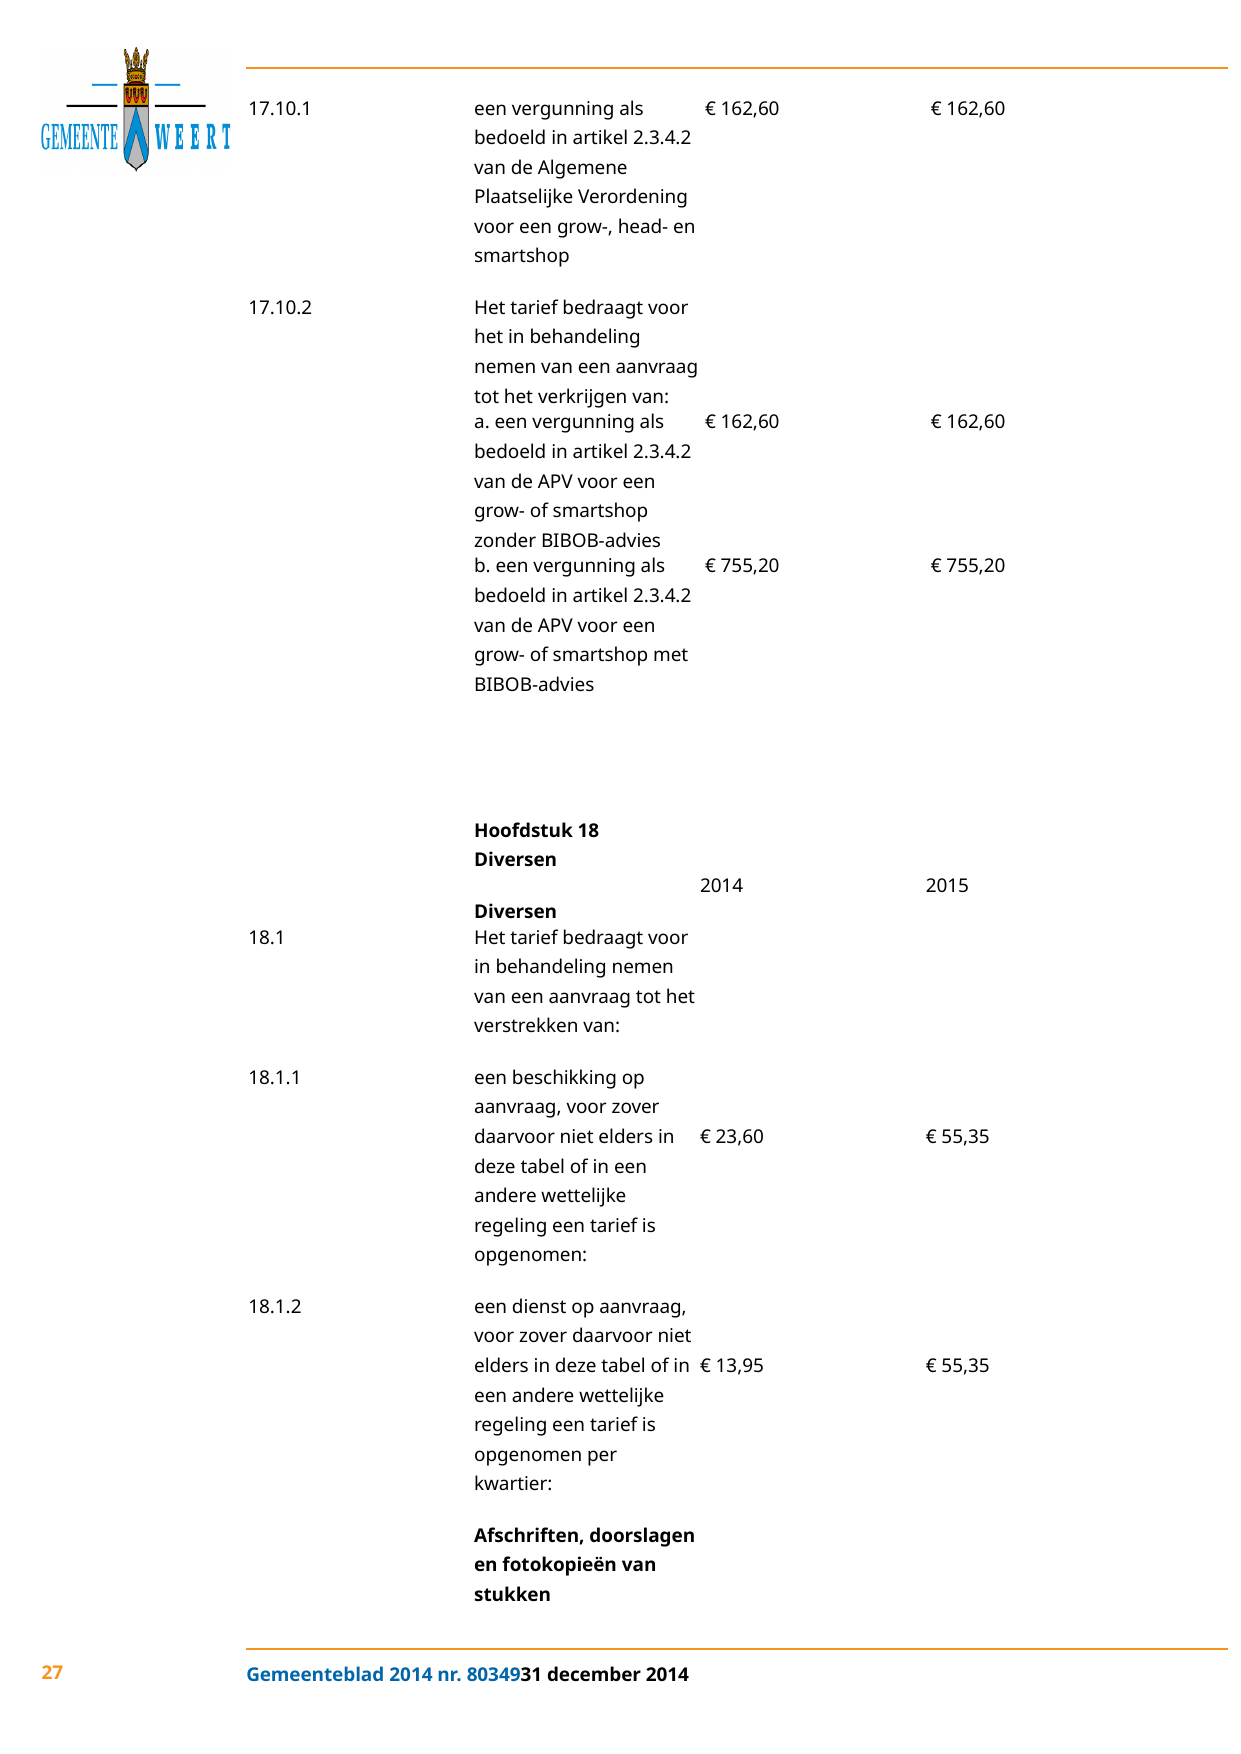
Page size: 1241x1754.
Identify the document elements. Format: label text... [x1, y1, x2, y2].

picture [41, 47, 231, 172]
table_cell [474, 1038, 700, 1064]
table_cell [248, 898, 474, 924]
table_cell [700, 924, 926, 1038]
table_cell 17.10.2 [248, 294, 474, 409]
table_header Hoofdstuk 18 Diversen [474, 817, 700, 872]
table_cell [248, 269, 474, 294]
table_cell 2015 [926, 873, 1152, 898]
table_cell [248, 1038, 474, 1064]
table_cell [700, 1267, 926, 1293]
table_cell a. een vergunning als bedoeld in artikel 2.3.4.2 van de APV voor een grow- of smartshop zonder BIBOB-advies [474, 409, 700, 553]
table_cell [926, 1038, 1152, 1064]
table_cell [248, 409, 474, 553]
table_cell € 162,60 [700, 409, 926, 553]
table_cell [926, 924, 1152, 1038]
table_cell Het tarief bedraagt voor het in behandeling nemen van een aanvraag tot het verkrijgen van: [474, 294, 700, 409]
table_cell [926, 898, 1152, 924]
table_cell Diversen [474, 898, 700, 924]
table_cell € 55,35 [926, 1293, 1152, 1496]
table_cell [474, 1267, 700, 1293]
table_cell [700, 294, 926, 409]
table_cell € 23,60 [700, 1064, 926, 1267]
table_cell 17.10.1 [248, 95, 474, 268]
table_cell 18.1 [248, 924, 474, 1038]
table_cell [700, 269, 926, 294]
table_cell 2014 [700, 873, 926, 898]
table_cell € 55,35 [926, 1064, 1152, 1267]
table_cell [248, 1496, 474, 1522]
table_cell € 162,60 [700, 95, 926, 268]
table_cell [926, 294, 1152, 409]
table_header [700, 817, 926, 872]
table_cell Afschriften, doorslagen en fotokopieën van stukken [474, 1522, 700, 1607]
table_cell [700, 1038, 926, 1064]
table_cell 18.1.1 [248, 1064, 474, 1267]
table_cell € 162,60 [926, 409, 1152, 553]
table_cell [474, 269, 700, 294]
table_cell € 162,60 [926, 95, 1152, 268]
table_cell [700, 1496, 926, 1522]
table_cell € 755,20 [926, 553, 1152, 697]
table_cell € 755,20 [700, 553, 926, 697]
table_cell b. een vergunning als bedoeld in artikel 2.3.4.2 van de APV voor een grow- of smartshop met BIBOB-advies [474, 553, 700, 697]
table_cell [248, 1267, 474, 1293]
table_cell Het tarief bedraagt voor in behandeling nemen van een aanvraag tot het verstrekken van: [474, 924, 700, 1038]
table_cell een dienst op aanvraag, voor zover daarvoor niet elders in deze tabel of in een andere wettelijke regeling een tarief is opgenomen per kwartier: [474, 1293, 700, 1496]
table_cell [248, 873, 474, 898]
table_cell [474, 1496, 700, 1522]
table_cell [926, 269, 1152, 294]
table_cell [700, 898, 926, 924]
table_cell [474, 873, 700, 898]
table_cell een vergunning als bedoeld in artikel 2.3.4.2 van de Algemene Plaatselijke Verordening voor een grow-, head- en smartshop [474, 95, 700, 268]
table_cell € 13,95 [700, 1293, 926, 1496]
table_cell [926, 1267, 1152, 1293]
table_cell [926, 1522, 1152, 1607]
table_cell [926, 1496, 1152, 1522]
table_cell 18.1.2 [248, 1293, 474, 1496]
table_cell [248, 553, 474, 697]
table_cell [248, 1522, 474, 1607]
table_header [926, 817, 1152, 872]
table_cell [700, 1522, 926, 1607]
table_cell een beschikking op aanvraag, voor zover daarvoor niet elders in deze tabel of in een andere wettelijke regeling een tarief is opgenomen: [474, 1064, 700, 1267]
table_header [248, 817, 474, 872]
